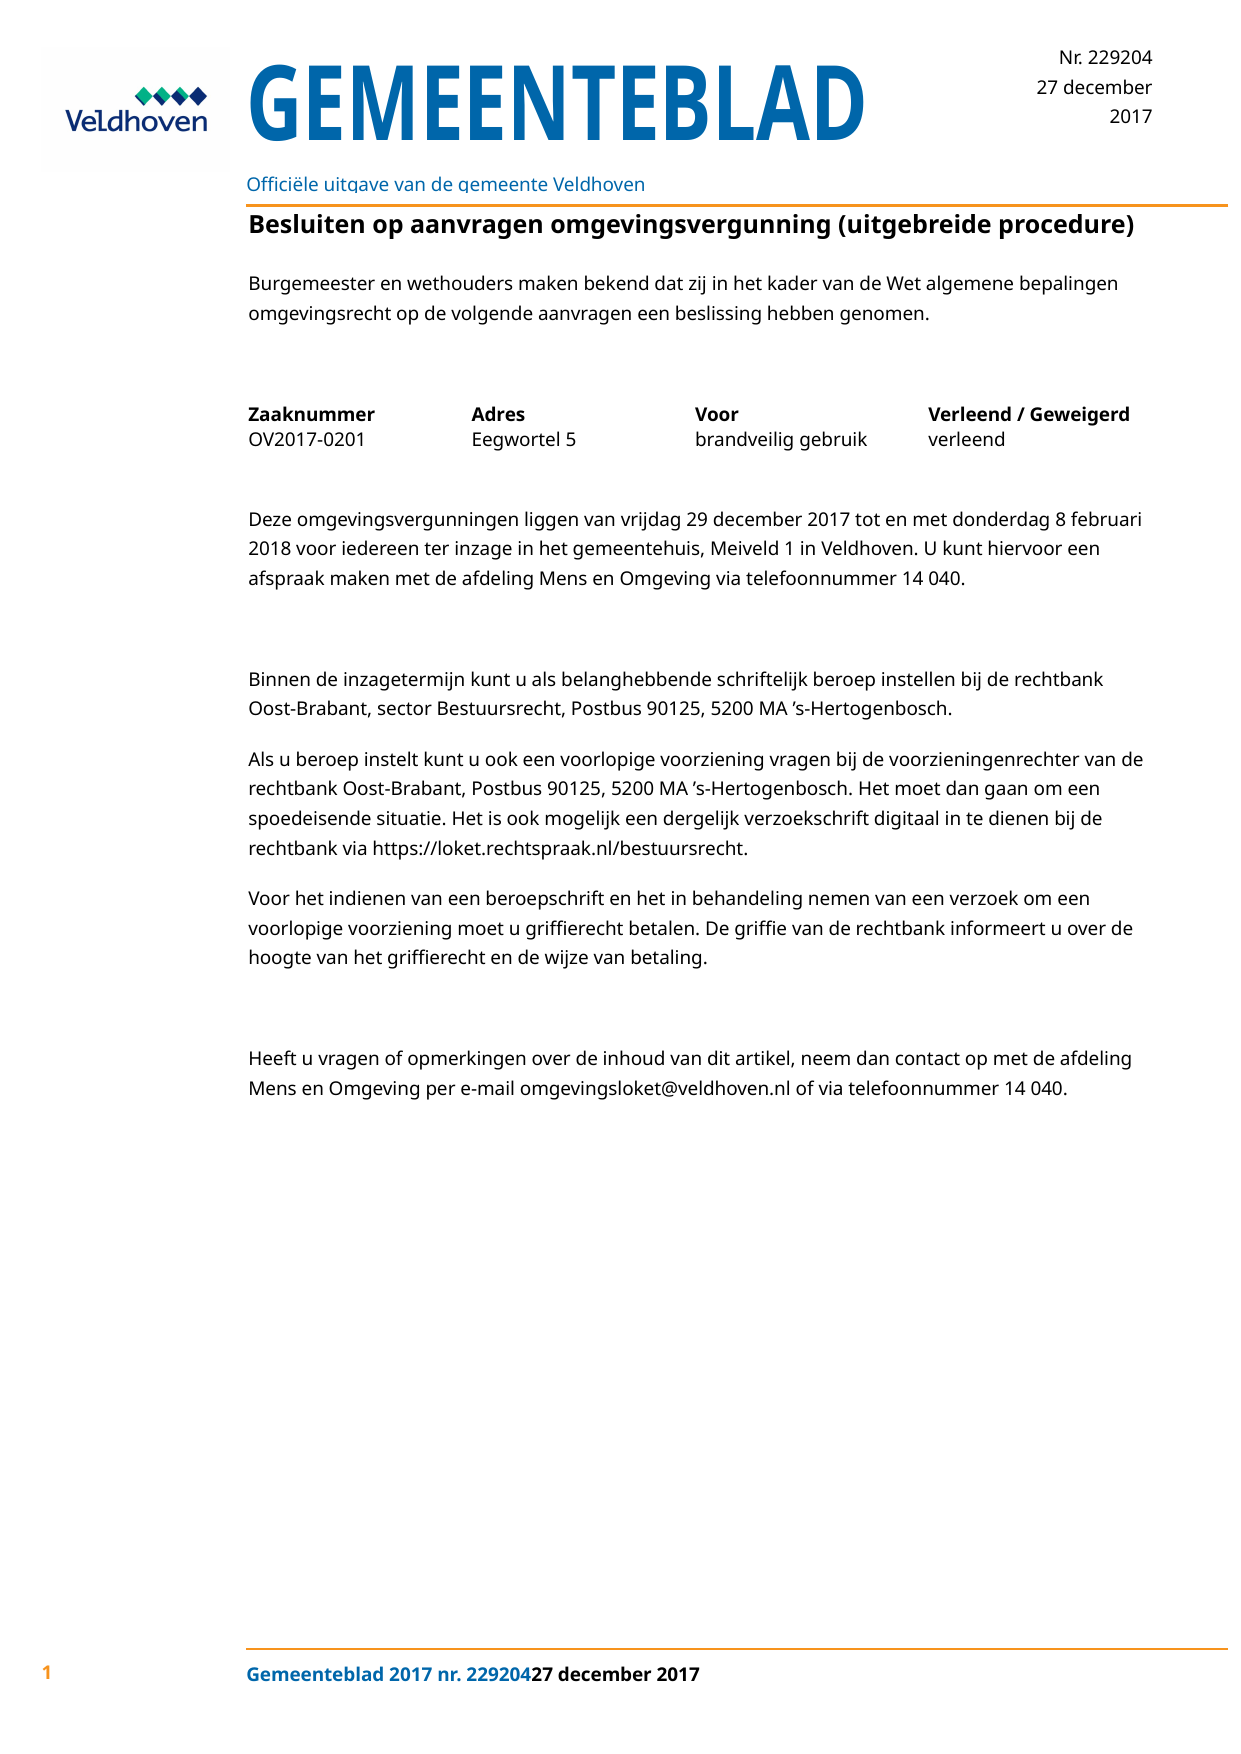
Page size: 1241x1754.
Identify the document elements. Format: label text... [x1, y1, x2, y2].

table_header Verleend / Geweigerd [928, 401, 1152, 427]
table_cell Eegwortel 5 [471, 427, 695, 452]
table_cell brandveilig gebruik [695, 427, 928, 452]
table_cell verleend [928, 427, 1152, 452]
table_cell OV2017-0201 [248, 427, 471, 452]
text Heeft u vragen of opmerkingen over de inhoud van dit artikel, neem dan contact op met de afdeling Mens en Omgeving per e-mail omgevingsloket@veldhoven.nl of via telefoonnummer 14 040. [248, 1045, 1152, 1100]
table_header Zaaknummer [248, 401, 471, 427]
picture [41, 47, 231, 172]
table_header Voor [695, 401, 928, 427]
table_header Adres [471, 401, 695, 427]
text Voor het indienen van een beroepschrift en het in behandeling nemen van een verzoek om een voorlopige voorziening moet u griffierecht betalen. De griffie van de rechtbank informeert u over de hoogte van het griffierecht en de wijze van betaling. [248, 885, 1152, 970]
text Binnen de inzagetermijn kunt u als belanghebbende schriftelijk beroep instellen bij de rechtbank Oost-Brabant, sector Bestuursrecht, Postbus 90125, 5200 MA ’s-Hertogenbosch. [248, 666, 1152, 721]
text Als u beroep instelt kunt u ook een voorlopige voorziening vragen bij de voorzieningenrechter van de rechtbank Oost-Brabant, Postbus 90125, 5200 MA ’s-Hertogenbosch. Het moet dan gaan om een spoedeisende situatie. Het is ook mogelijk een dergelijk verzoekschrift digitaal in te dienen bij de rechtbank via https://loket.rechtspraak.nl/bestuursrecht. [248, 746, 1152, 860]
text Deze omgevingsvergunningen liggen van vrijdag 29 december 2017 tot en met donderdag 8 februari 2018 voor iedereen ter inzage in het gemeentehuis, Meiveld 1 in Veldhoven. U kunt hiervoor een afspraak maken met de afdeling Mens en Omgeving via telefoonnummer 14 040. [248, 506, 1152, 591]
text Besluiten op aanvragen omgevingsvergunning (uitgebreide procedure) [248, 207, 1152, 241]
text Burgemeester en wethouders maken bekend dat zij in het kader van de Wet algemene bepalingen omgevingsrecht op de volgende aanvragen een beslissing hebben genomen. [248, 270, 1152, 326]
